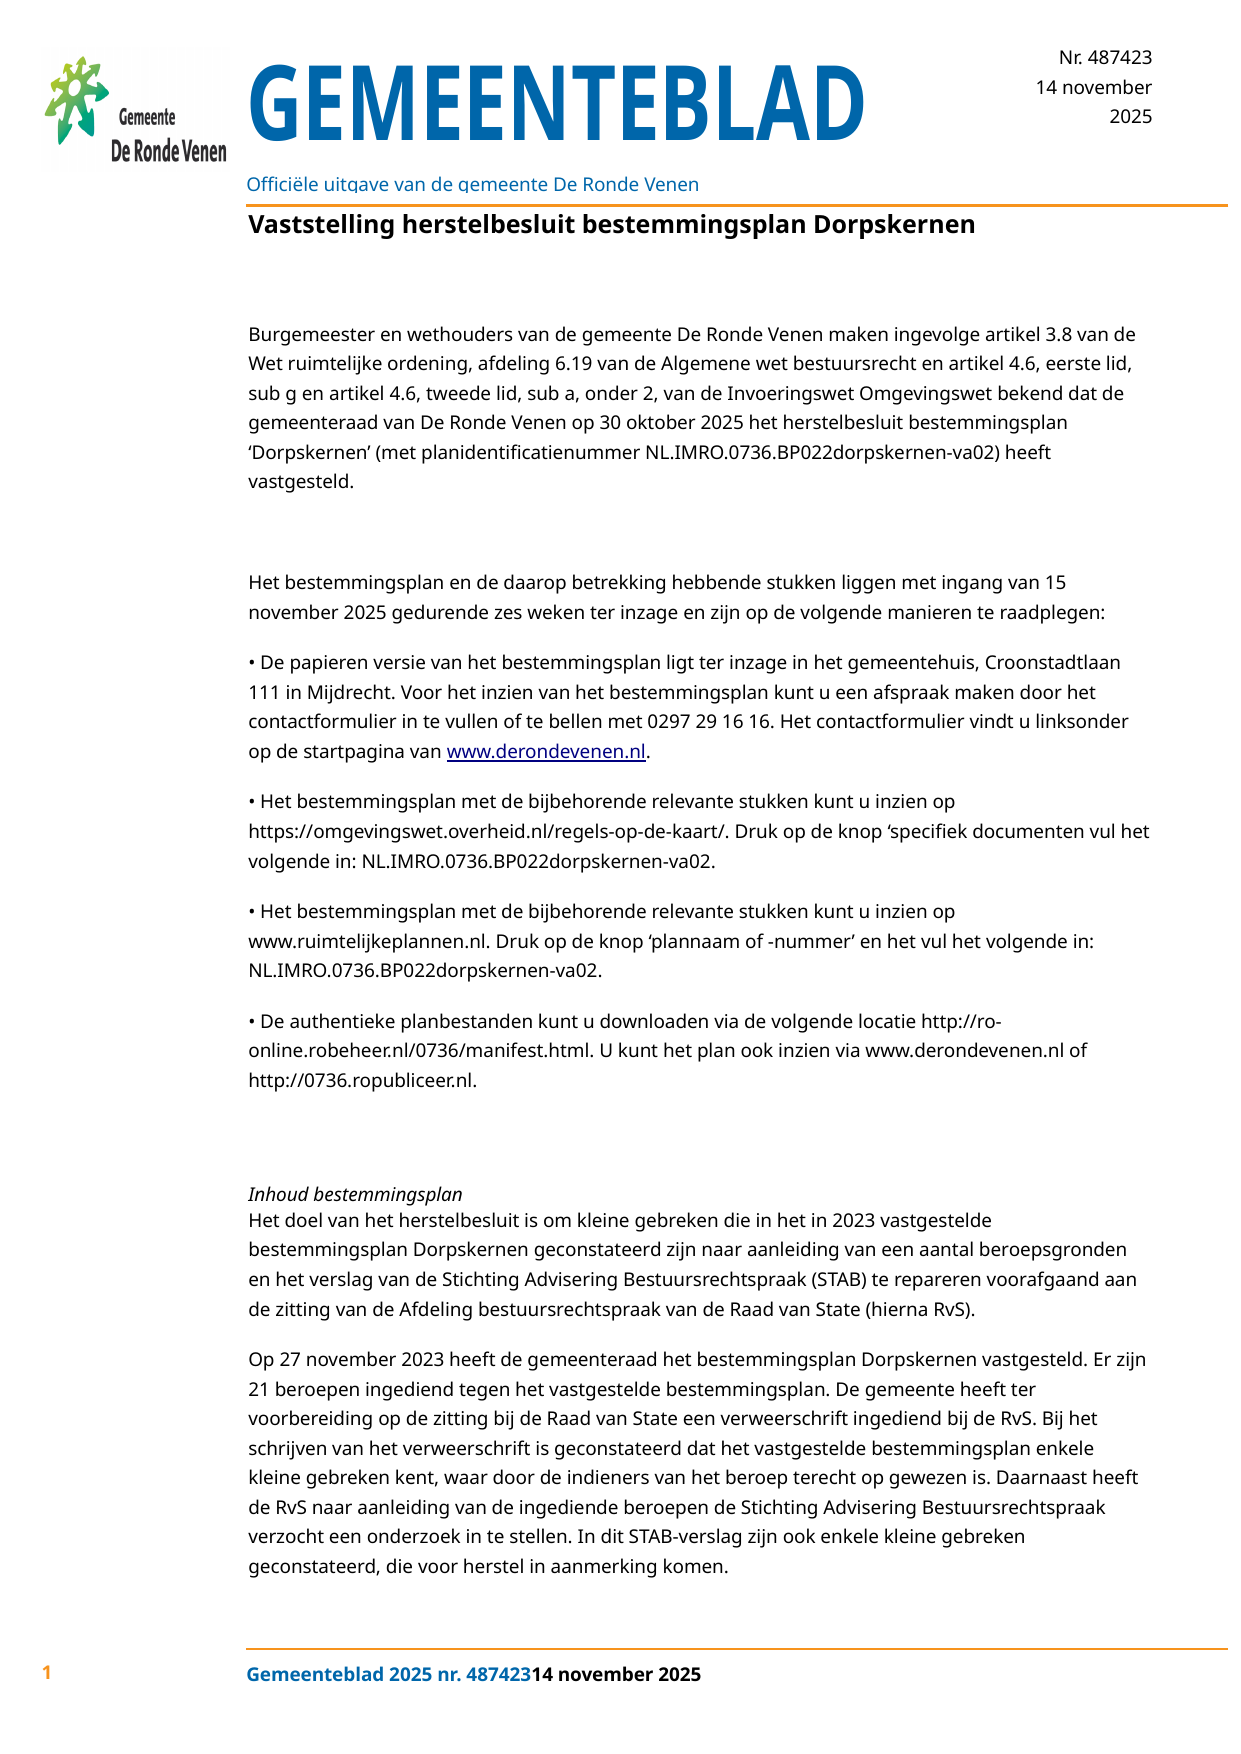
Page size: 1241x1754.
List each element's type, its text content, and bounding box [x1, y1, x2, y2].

text Op 27 november 2023 heeft de gemeenteraad het bestemmingsplan Dorpskernen vastgesteld. Er zijn 21 beroepen ingediend tegen het vastgestelde bestemmingsplan. De gemeente heeft ter voorbereiding op de zitting bij de Raad van State een verweerschrift ingediend bij de RvS. Bij het schrijven van het verweerschrift is geconstateerd dat het vastgestelde bestemmingsplan enkele kleine gebreken kent, waar door de indieners van het beroep terecht op gewezen is. Daarnaast heeft de RvS naar aanleiding van de ingediende beroepen de Stichting Advisering Bestuursrechtspraak verzocht een onderzoek in te stellen. In dit STAB-verslag zijn ook enkele kleine gebreken geconstateerd, die voor herstel in aanmerking komen. [248, 1346, 1152, 1579]
text • Het bestemmingsplan met de bijbehorende relevante stukken kunt u inzien op https://omgevingswet.overheid.nl/regels-op-de-kaart/. Druk op de knop ‘specifiek documenten vul het volgende in: NL.IMRO.0736.BP022dorpskernen-va02. [248, 789, 1152, 873]
text • De authentieke planbestanden kunt u downloaden via de volgende locatie http://ro-online.robeheer.nl/0736/manifest.html. U kunt het plan ook inzien via www.derondevenen.nl of http://0736.ropubliceer.nl. [248, 1008, 1152, 1093]
text • De papieren versie van het bestemmingsplan ligt ter inzage in het gemeentehuis, Croonstadtlaan 111 in Mijdrecht. Voor het inzien van het bestemmingsplan kunt u een afspraak maken door het contactformulier in te vullen of te bellen met 0297 29 16 16. Het contactformulier vindt u linksonder op de startpagina van www.derondevenen.nl. [248, 649, 1152, 764]
text Burgemeester en wethouders van de gemeente De Ronde Venen maken ingevolge artikel 3.8 van de Wet ruimtelijke ordening, afdeling 6.19 van de Algemene wet bestuursrecht en artikel 4.6, eerste lid, sub g en artikel 4.6, tweede lid, sub a, onder 2, van de Invoeringswet Omgevingswet bekend dat de gemeenteraad van De Ronde Venen op 30 oktober 2025 het herstelbesluit bestemmingsplan ‘Dorpskernen’ (met planidentificatienummer NL.IMRO.0736.BP022dorpskernen-va02) heeft vastgesteld. [248, 321, 1152, 494]
text Het doel van het herstelbesluit is om kleine gebreken die in het in 2023 vastgestelde bestemmingsplan Dorpskernen geconstateerd zijn naar aanleiding van een aantal beroepsgronden en het verslag van de Stichting Advisering Bestuursrechtspraak (STAB) te repareren voorafgaand aan de zitting van de Afdeling bestuursrechtspraak van de Raad van State (hierna RvS). [248, 1207, 1152, 1322]
picture [41, 47, 231, 172]
text Vaststelling herstelbesluit bestemmingsplan Dorpskernen [248, 207, 1152, 241]
text Inhoud bestemmingsplan [248, 1181, 1152, 1207]
text • Het bestemmingsplan met de bijbehorende relevante stukken kunt u inzien op www.ruimtelijkeplannen.nl. Druk op de knop ‘plannaam of -nummer’ en het vul het volgende in: NL.IMRO.0736.BP022dorpskernen-va02. [248, 898, 1152, 983]
text Het bestemmingsplan en de daarop betrekking hebbende stukken liggen met ingang van 15 november 2025 gedurende zes weken ter inzage en zijn op de volgende manieren te raadplegen: [248, 569, 1152, 625]
